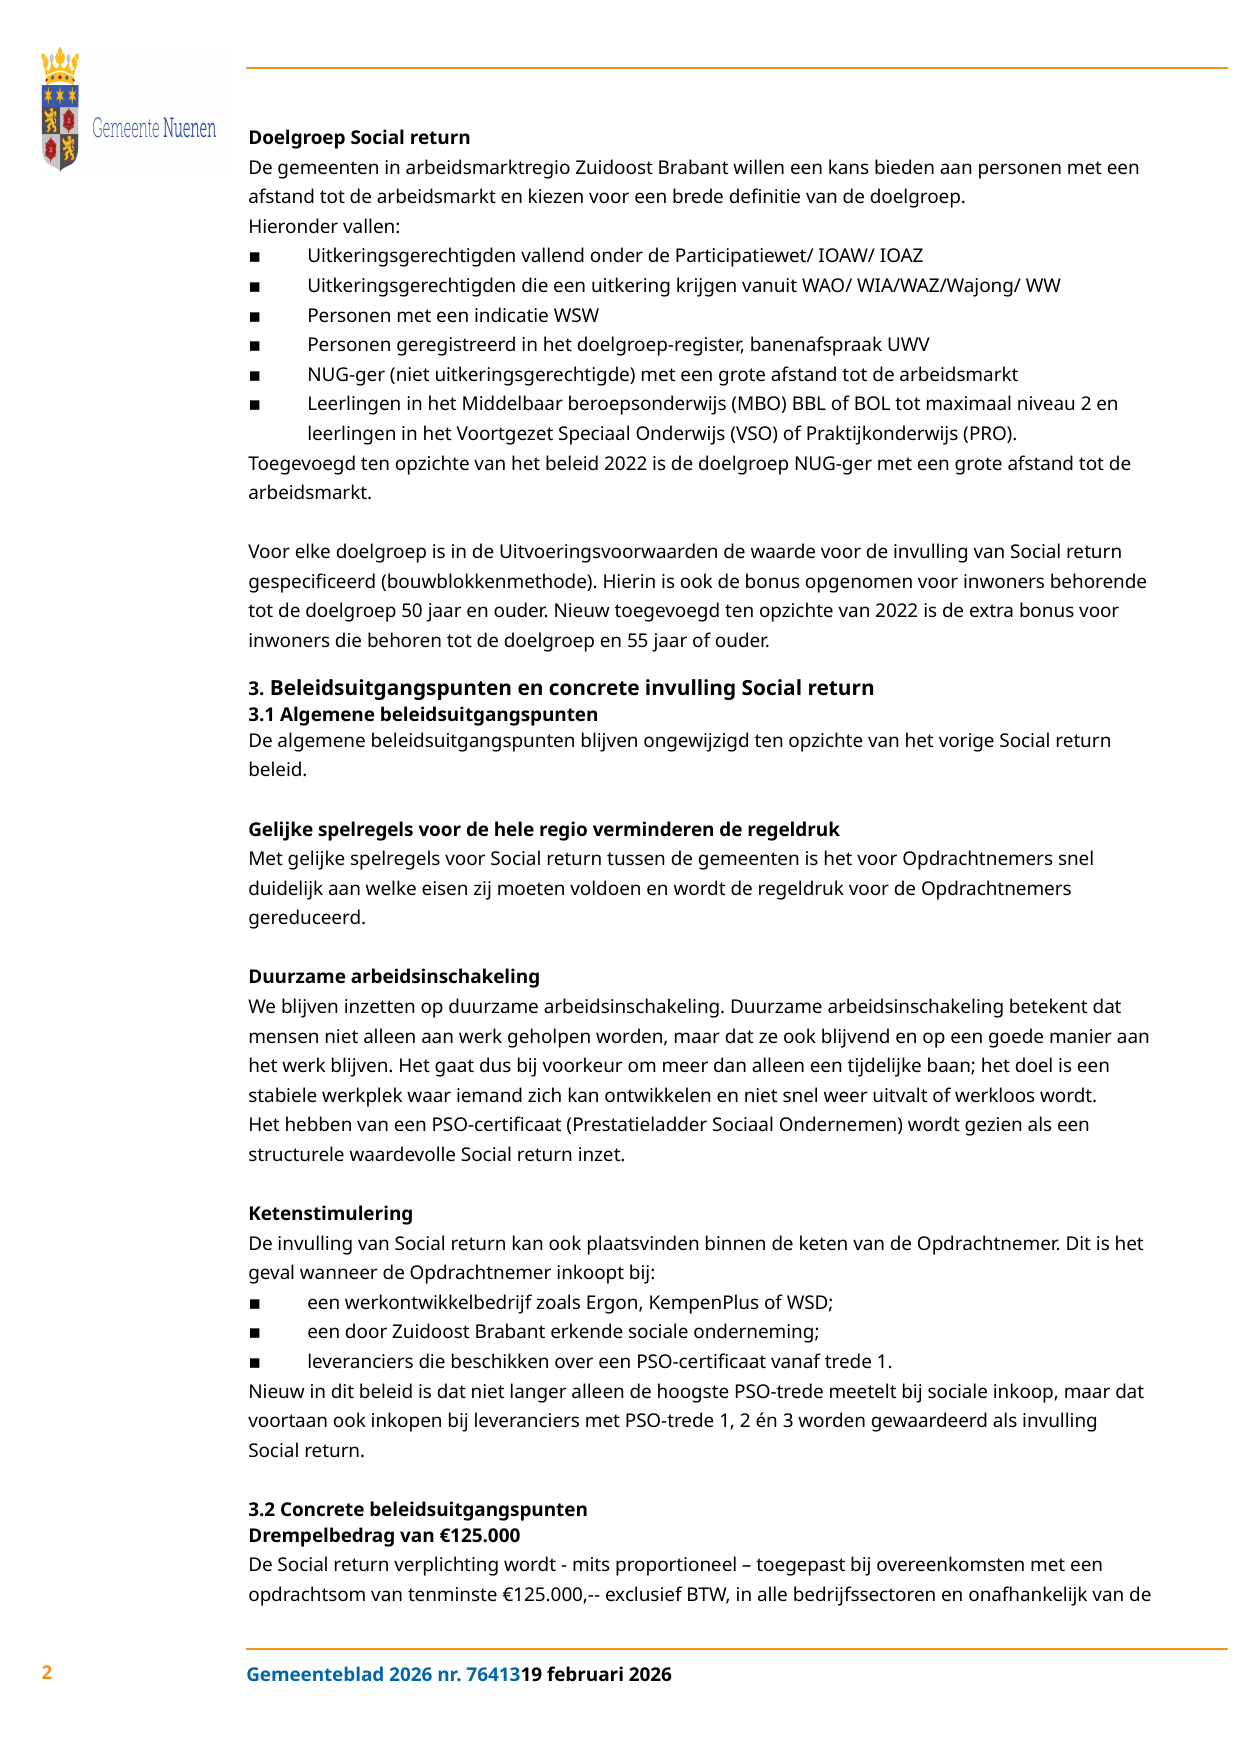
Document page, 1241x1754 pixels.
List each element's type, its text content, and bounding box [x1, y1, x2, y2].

text De algemene beleidsuitgangspunten blijven ongewijzigd ten opzichte van het vorige Social return beleid. [248, 727, 1152, 782]
picture [41, 47, 231, 172]
text Hieronder vallen: [248, 213, 1152, 239]
list Uitkeringsgerechtigden die een uitkering krijgen vanuit WAO/ WIA/WAZ/Wajong/ WW [248, 272, 1152, 298]
text Duurzame arbeidsinschakeling [248, 964, 1152, 989]
text Nieuw in dit beleid is dat niet langer alleen de hoogste PSO-trede meetelt bij sociale inkoop, maar dat voortaan ook inkopen bij leveranciers met PSO-trede 1, 2 én 3 worden gewaardeerd als invulling Social return. [248, 1378, 1152, 1463]
text Het hebben van een PSO-certificaat (Prestatieladder Sociaal Ondernemen) wordt gezien als een structurele waardevolle Social return inzet. [248, 1112, 1152, 1167]
text Met gelijke spelregels voor Social return tussen de gemeenten is het voor Opdrachtnemers snel duidelijk aan welke eisen zij moeten voldoen en wordt de regeldruk voor de Opdrachtnemers gereduceerd. [248, 845, 1152, 930]
list Leerlingen in het Middelbaar beroepsonderwijs (MBO) BBL of BOL tot maximaal niveau 2 en leerlingen in het Voortgezet Speciaal Onderwijs (VSO) of Praktijkonderwijs (PRO). [248, 391, 1152, 446]
text De gemeenten in arbeidsmarktregio Zuidoost Brabant willen een kans bieden aan personen met een afstand tot de arbeidsmarkt en kiezen voor een brede definitie van de doelgroep. [248, 154, 1152, 209]
list Personen geregistreerd in het doelgroep-register, banenafspraak UWV [248, 331, 1152, 357]
text Voor elke doelgroep is in de Uitvoeringsvoorwaarden de waarde voor de invulling van Social return gespecificeerd (bouwblokkenmethode). Hierin is ook de bonus opgenomen voor inwoners behorende tot de doelgroep 50 jaar en ouder. Nieuw toegevoegd ten opzichte van 2022 is de extra bonus voor inwoners die behoren tot de doelgroep en 55 jaar of ouder. [248, 538, 1152, 653]
list Personen met een indicatie WSW [248, 302, 1152, 328]
list een door Zuidoost Brabant erkende sociale onderneming; [248, 1319, 1152, 1344]
list leveranciers die beschikken over een PSO-certificaat vanaf trede 1. [248, 1348, 1152, 1374]
text De invulling van Social return kan ook plaatsvinden binnen de keten van de Opdrachtnemer. Dit is het geval wanneer de Opdrachtnemer inkoopt bij: [248, 1230, 1152, 1285]
text Doelgroep Social return [248, 124, 1152, 150]
text Toegevoegd ten opzichte van het beleid 2022 is de doelgroep NUG-ger met een grote afstand tot de arbeidsmarkt. [248, 450, 1152, 505]
text Ketenstimulering [248, 1200, 1152, 1226]
text 3.1 Algemene beleidsuitgangspunten [248, 701, 1152, 727]
list een werkontwikkelbedrijf zoals Ergon, KempenPlus of WSD; [248, 1289, 1152, 1315]
text Gelijke spelregels voor de hele regio verminderen de regeldruk [248, 816, 1152, 842]
list Uitkeringsgerechtigden vallend onder de Participatiewet/ IOAW/ IOAZ [248, 243, 1152, 268]
text De Social return verplichting wordt - mits proportioneel – toegepast bij overeenkomsten met een opdrachtsom van tenminste €125.000,-- exclusief BTW, in alle bedrijfssectoren en onafhankelijk van de [248, 1552, 1152, 1607]
text 3. Beleidsuitgangspunten en concrete invulling Social return [248, 673, 1152, 701]
text Drempelbedrag van €125.000 [248, 1522, 1152, 1548]
list NUG-ger (niet uitkeringsgerechtigde) met een grote afstand tot de arbeidsmarkt [248, 361, 1152, 387]
text 3.2 Concrete beleidsuitgangspunten [248, 1496, 1152, 1522]
text We blijven inzetten op duurzame arbeidsinschakeling. Duurzame arbeidsinschakeling betekent dat mensen niet alleen aan werk geholpen worden, maar dat ze ook blijvend en op een goede manier aan het werk blijven. Het gaat dus bij voorkeur om meer dan alleen een tijdelijke baan; het doel is een stabiele werkplek waar iemand zich kan ontwikkelen en niet snel weer uitvalt of werkloos wordt. [248, 993, 1152, 1108]
